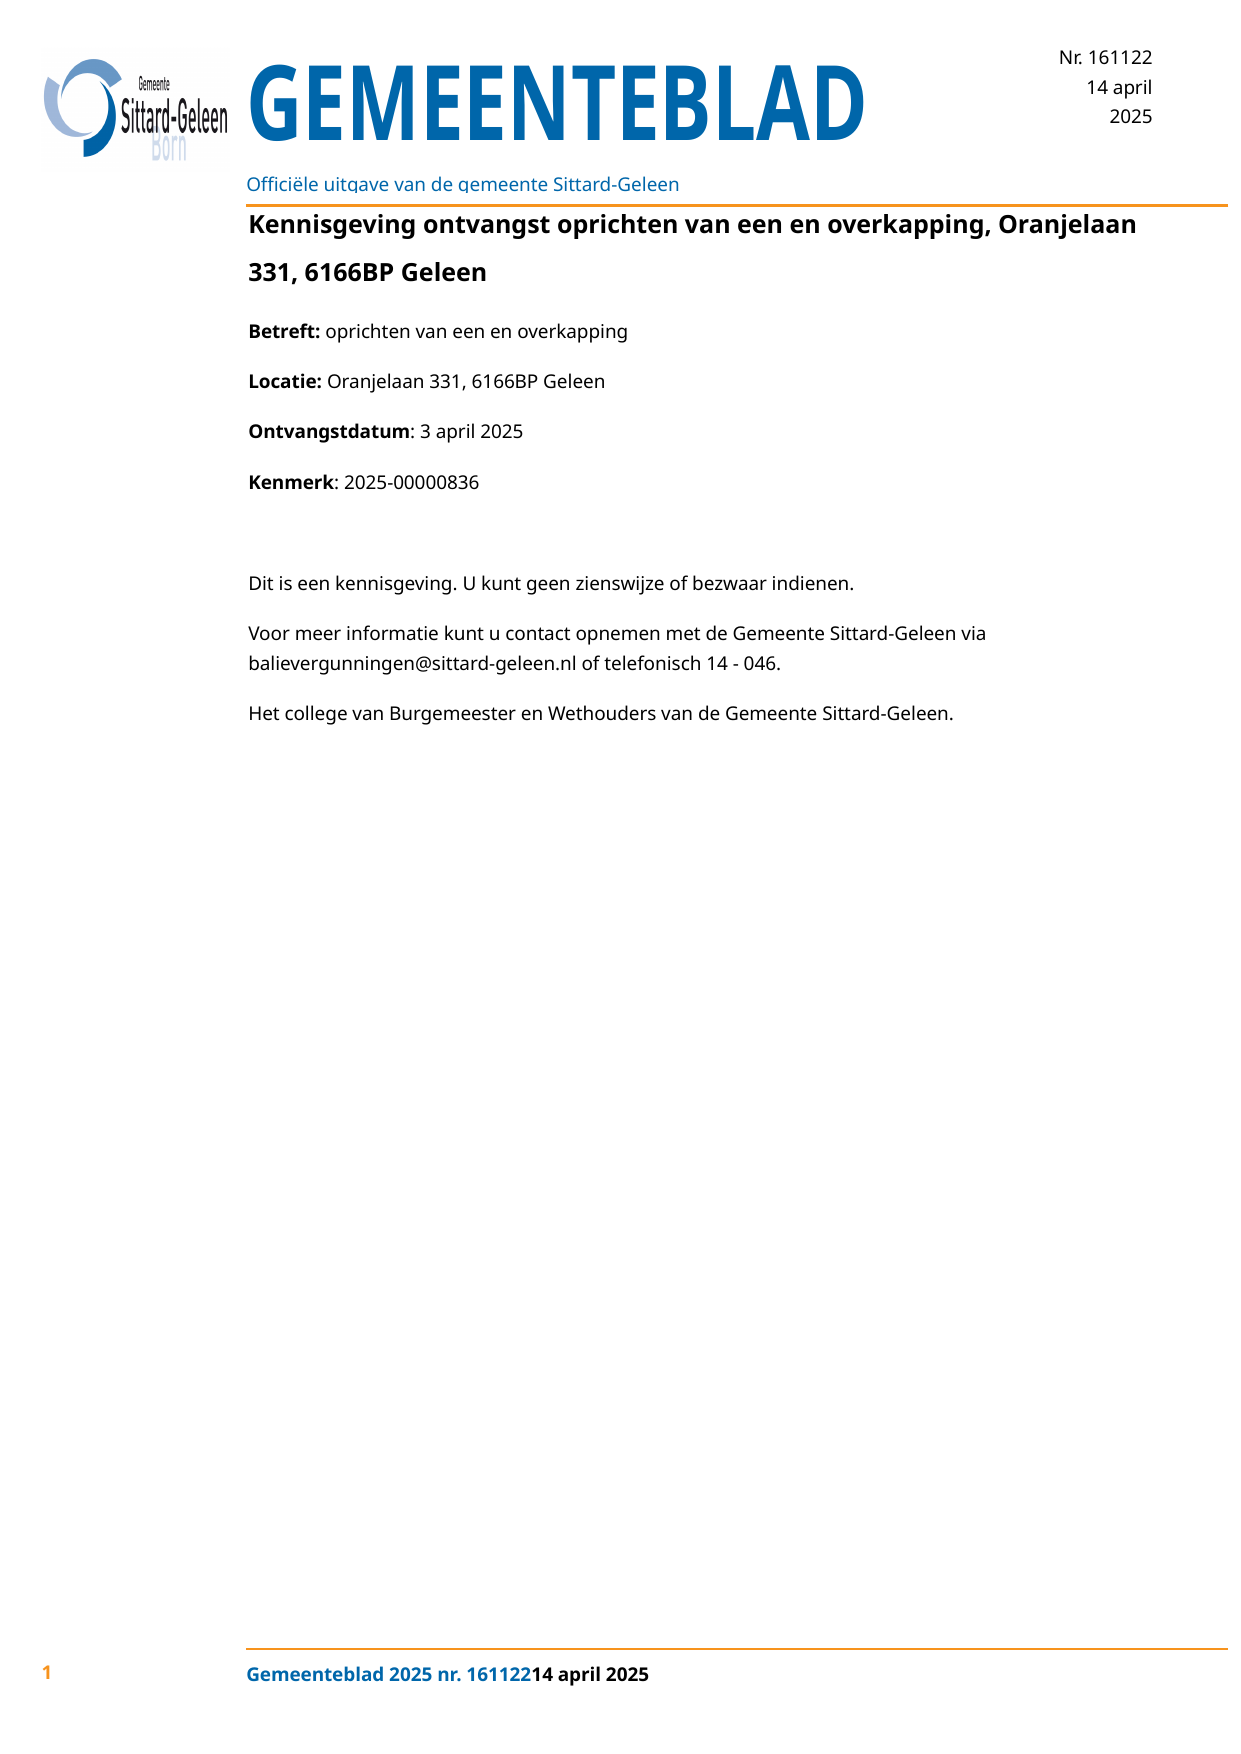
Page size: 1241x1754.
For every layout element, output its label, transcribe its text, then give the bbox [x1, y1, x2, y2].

picture [41, 47, 231, 172]
text Kennisgeving ontvangst oprichten van een en overkapping, Oranjelaan 331, 6166BP Geleen [248, 207, 1152, 288]
text Het college van Burgemeester en Wethouders van de Gemeente Sittard-Geleen. [248, 700, 1152, 726]
text Kenmerk: 2025-00000836 [248, 469, 1152, 495]
text Locatie: Oranjelaan 331, 6166BP Geleen [248, 368, 1152, 394]
text Dit is een kennisgeving. U kunt geen zienswijze of bezwaar indienen. [248, 570, 1152, 596]
text Ontvangstdatum: 3 april 2025 [248, 419, 1152, 444]
text Voor meer informatie kunt u contact opnemen met de Gemeente Sittard-Geleen via balievergunningen@sittard-geleen.nl of telefonisch 14 - 046. [248, 620, 1152, 676]
text Betreft: oprichten van een en overkapping [248, 318, 1152, 344]
